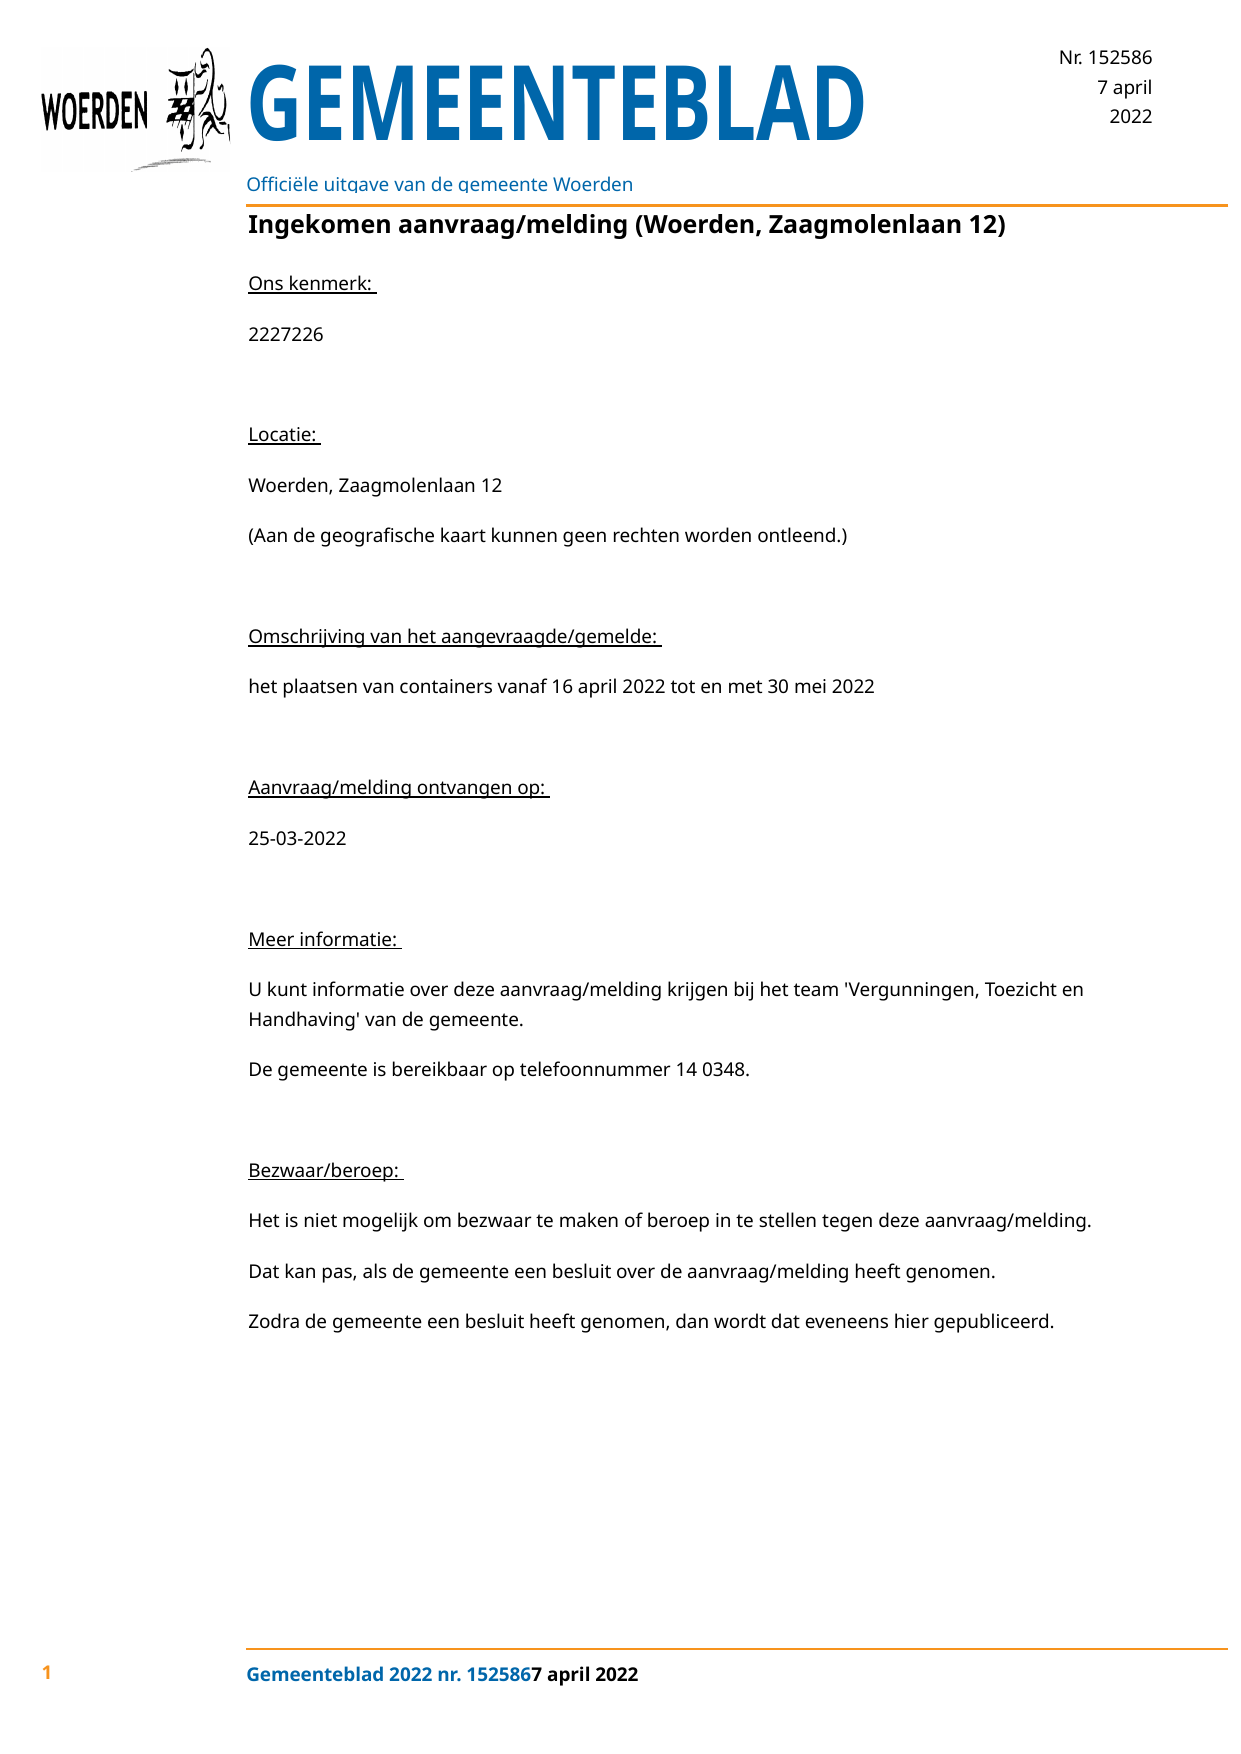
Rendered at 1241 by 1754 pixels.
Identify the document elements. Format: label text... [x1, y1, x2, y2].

text 25-03-2022 [248, 825, 1152, 851]
text Het is niet mogelijk om bezwaar te maken of beroep in te stellen tegen deze aanvraag/melding. [248, 1207, 1152, 1233]
picture [41, 47, 231, 172]
text De gemeente is bereikbaar op telefoonnummer 14 0348. [248, 1056, 1152, 1082]
text Dat kan pas, als de gemeente een besluit over de aanvraag/melding heeft genomen. [248, 1258, 1152, 1283]
text Ons kenmerk: [248, 270, 1152, 296]
text Aanvraag/melding ontvangen op: [248, 774, 1152, 800]
text Meer informatie: [248, 926, 1152, 951]
text Omschrijving van het aangevraagde/gemelde: [248, 623, 1152, 649]
text Bezwaar/beroep: [248, 1157, 1152, 1183]
text Woerden, Zaagmolenlaan 12 [248, 472, 1152, 498]
text 2227226 [248, 321, 1152, 346]
text Zodra de gemeente een besluit heeft genomen, dan wordt dat eveneens hier gepubliceerd. [248, 1308, 1152, 1334]
text U kunt informatie over deze aanvraag/melding krijgen bij het team 'Vergunningen, Toezicht en Handhaving' van de gemeente. [248, 976, 1152, 1031]
text het plaatsen van containers vanaf 16 april 2022 tot en met 30 mei 2022 [248, 674, 1152, 699]
text Ingekomen aanvraag/melding (Woerden, Zaagmolenlaan 12) [248, 207, 1152, 241]
text Locatie: [248, 422, 1152, 447]
text (Aan de geografische kaart kunnen geen rechten worden ontleend.) [248, 522, 1152, 548]
